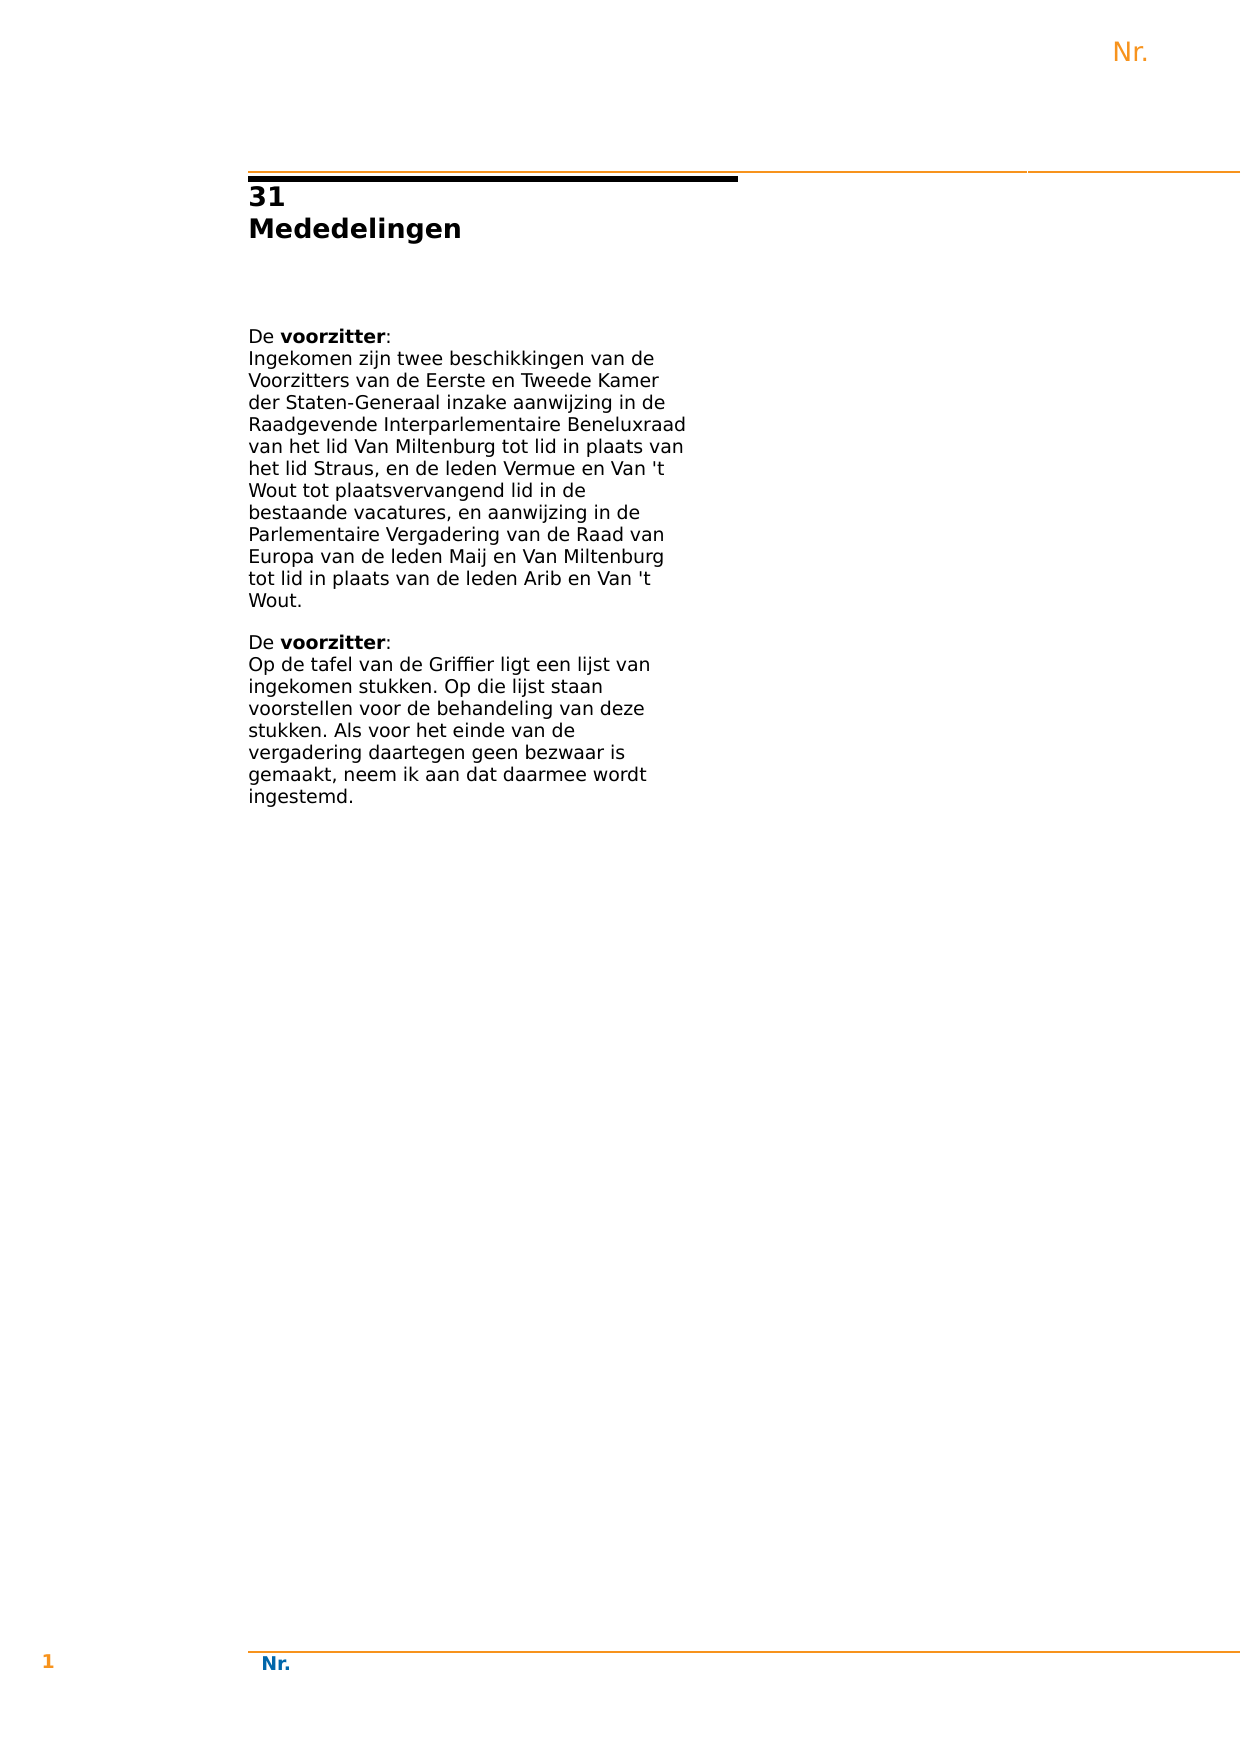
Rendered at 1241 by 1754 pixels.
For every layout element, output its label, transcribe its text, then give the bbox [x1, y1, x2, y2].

title 31 Mededelingen [248, 182, 691, 244]
text Ingekomen zijn twee beschikkingen van de Voorzitters van de Eerste en Tweede Kamer der Staten-Generaal inzake aanwijzing in de Raadgevende Interparlementaire Beneluxraad van het lid Van Miltenburg tot lid in plaats van het lid Straus, en de leden Vermue en Van 't Wout tot plaatsvervangend lid in de bestaande vacatures, en aanwijzing in de Parlementaire Vergadering van de Raad van Europa van de leden Maij en Van Miltenburg tot lid in plaats van de leden Arib en Van 't Wout. [248, 348, 691, 612]
text De voorzitter: [248, 632, 691, 654]
text De voorzitter: [248, 326, 691, 348]
text Op de tafel van de Griffier ligt een lijst van ingekomen stukken. Op die lijst staan voorstellen voor de behandeling van deze stukken. Als voor het einde van de vergadering daartegen geen bezwaar is gemaakt, neem ik aan dat daarmee wordt ingestemd. [248, 654, 691, 808]
